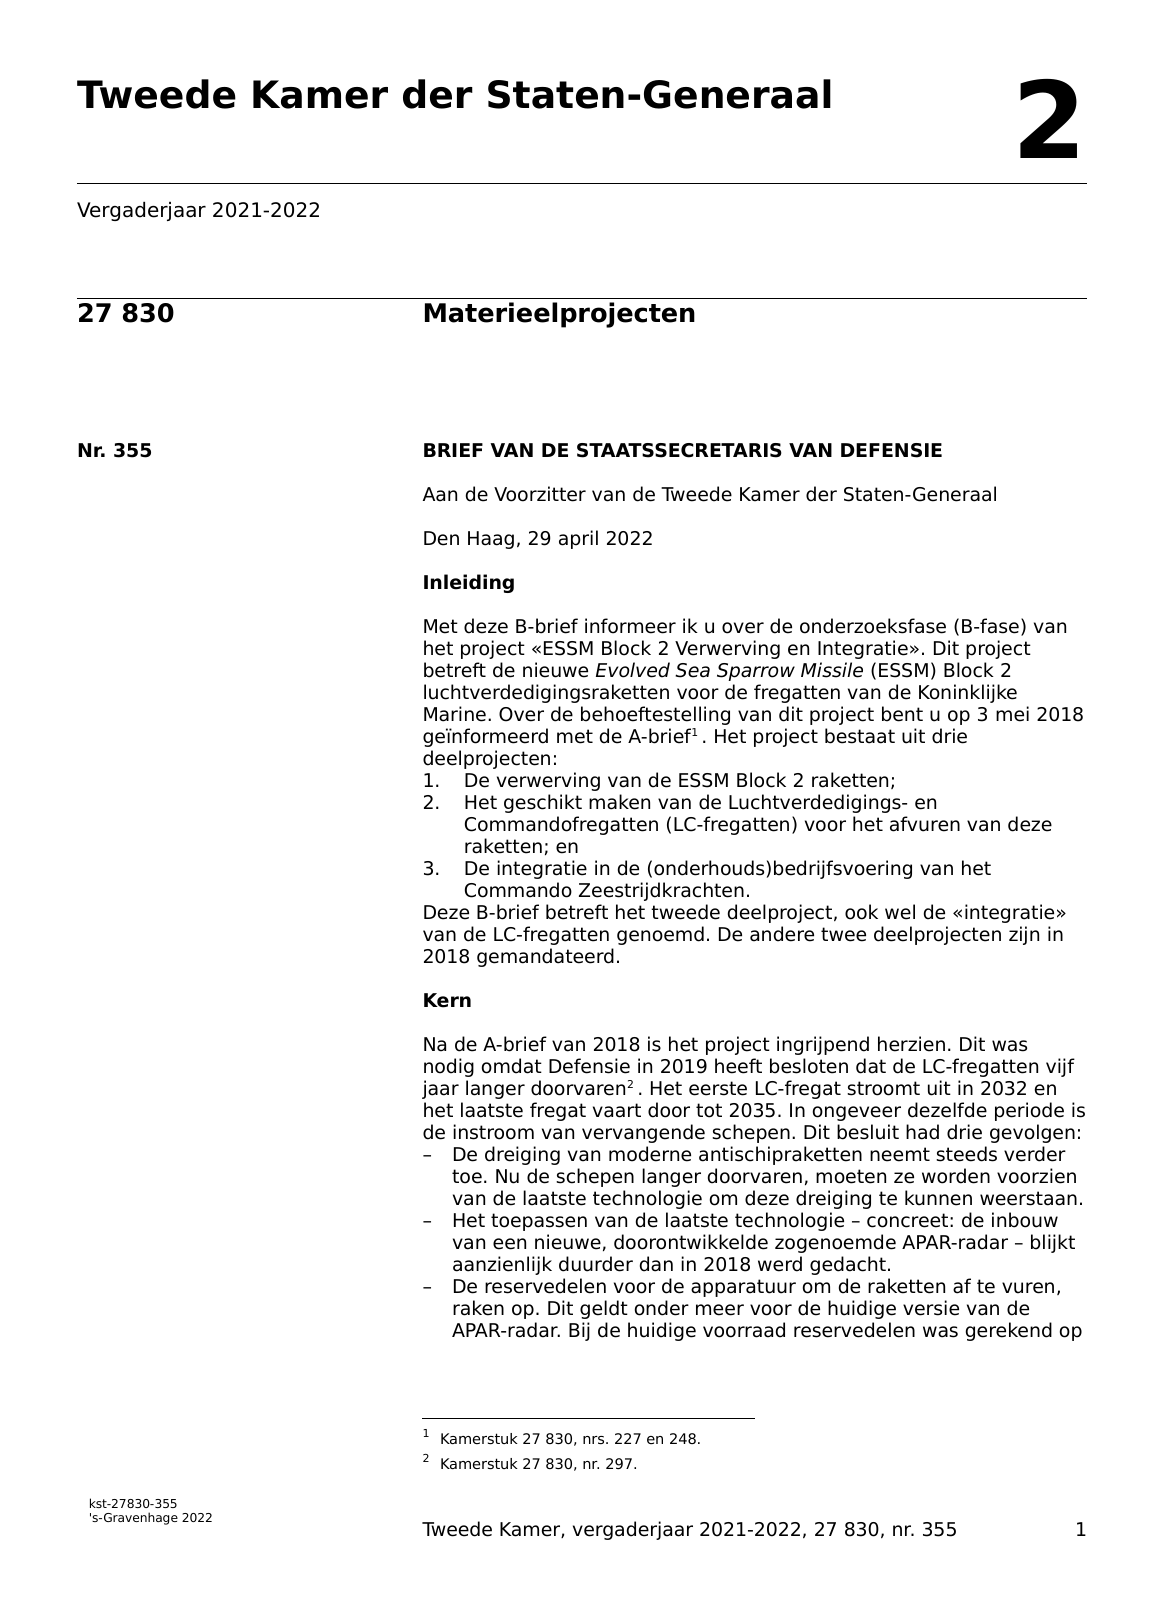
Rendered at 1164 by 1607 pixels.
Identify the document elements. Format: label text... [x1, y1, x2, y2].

subtitle Nr. 355 BRIEF VAN DE STAATSSECRETARIS VAN DEFENSIE [77, 440, 1087, 462]
table_header 2 [886, 59, 1087, 183]
text 2. Het geschikt maken van de Luchtverdedigings- en Commandofregatten (LC-fregatten) voor het afvuren van deze raketten; en [422, 792, 1087, 858]
table_header Tweede Kamer der Staten-Generaal [77, 59, 886, 183]
text Kamerstuk 27 830, nrs. 227 en 248. [422, 1427, 1087, 1449]
text Met deze B-brief informeer ik u over de onderzoeksfase (B-fase) van het project «ESSM Block 2 Verwerving en Integratie». Dit project betreft de nieuwe Evolved Sea Sparrow Missile (ESSM) Block 2 luchtverdedigingsraketten voor de fregatten van de Koninklijke Marine. Over de behoeftestelling van dit project bent u op 3 mei 2018 geïnformeerd met de A-brief. Het project bestaat uit drie deelprojecten: [422, 616, 1087, 770]
text Aan de Voorzitter van de Tweede Kamer der Staten-Generaal [422, 484, 1087, 506]
text – De reservedelen voor de apparatuur om de raketten af te vuren, raken op. Dit geldt onder meer voor de huidige versie van de APAR-radar. Bij de huidige voorraad reservedelen was gerekend op [422, 1276, 1087, 1342]
text 's-Gravenhage 2022 [88, 1511, 323, 1525]
text – De dreiging van moderne antischipraketten neemt steeds verder toe. Nu de schepen langer doorvaren, moeten ze worden voorzien van de laatste technologie om deze dreiging te kunnen weerstaan. [422, 1144, 1087, 1210]
subtitle Inleiding [422, 572, 1087, 594]
text 1. De verwerving van de ESSM Block 2 raketten; [422, 770, 1087, 792]
text kst-27830-355 [88, 1497, 323, 1511]
text 3. De integratie in de (onderhouds)bedrijfsvoering van het Commando Zeestrijdkrachten. [422, 858, 1087, 902]
subtitle Kern [422, 990, 1087, 1012]
subtitle 27 830 Materieelprojecten [77, 299, 1087, 329]
text – Het toepassen van de laatste technologie – concreet: de inbouw van een nieuwe, doorontwikkelde zogenoemde APAR-radar – blijkt aanzienlijk duurder dan in 2018 werd gedacht. [422, 1210, 1087, 1276]
table_cell Vergaderjaar 2021-2022 [77, 184, 1087, 298]
text Deze B-brief betreft het tweede deelproject, ook wel de «integratie» van de LC-fregatten genoemd. De andere twee deelprojecten zijn in 2018 gemandateerd. [422, 902, 1087, 968]
text Kamerstuk 27 830, nr. 297. [422, 1452, 1087, 1474]
text Na de A-brief van 2018 is het project ingrijpend herzien. Dit was nodig omdat Defensie in 2019 heeft besloten dat de LC-fregatten vijf jaar langer doorvaren. Het eerste LC-fregat stroomt uit in 2032 en het laatste fregat vaart door tot 2035. In ongeveer dezelfde periode is de instroom van vervangende schepen. Dit besluit had drie gevolgen: [422, 1034, 1087, 1144]
text Den Haag, 29 april 2022 [422, 528, 1087, 550]
